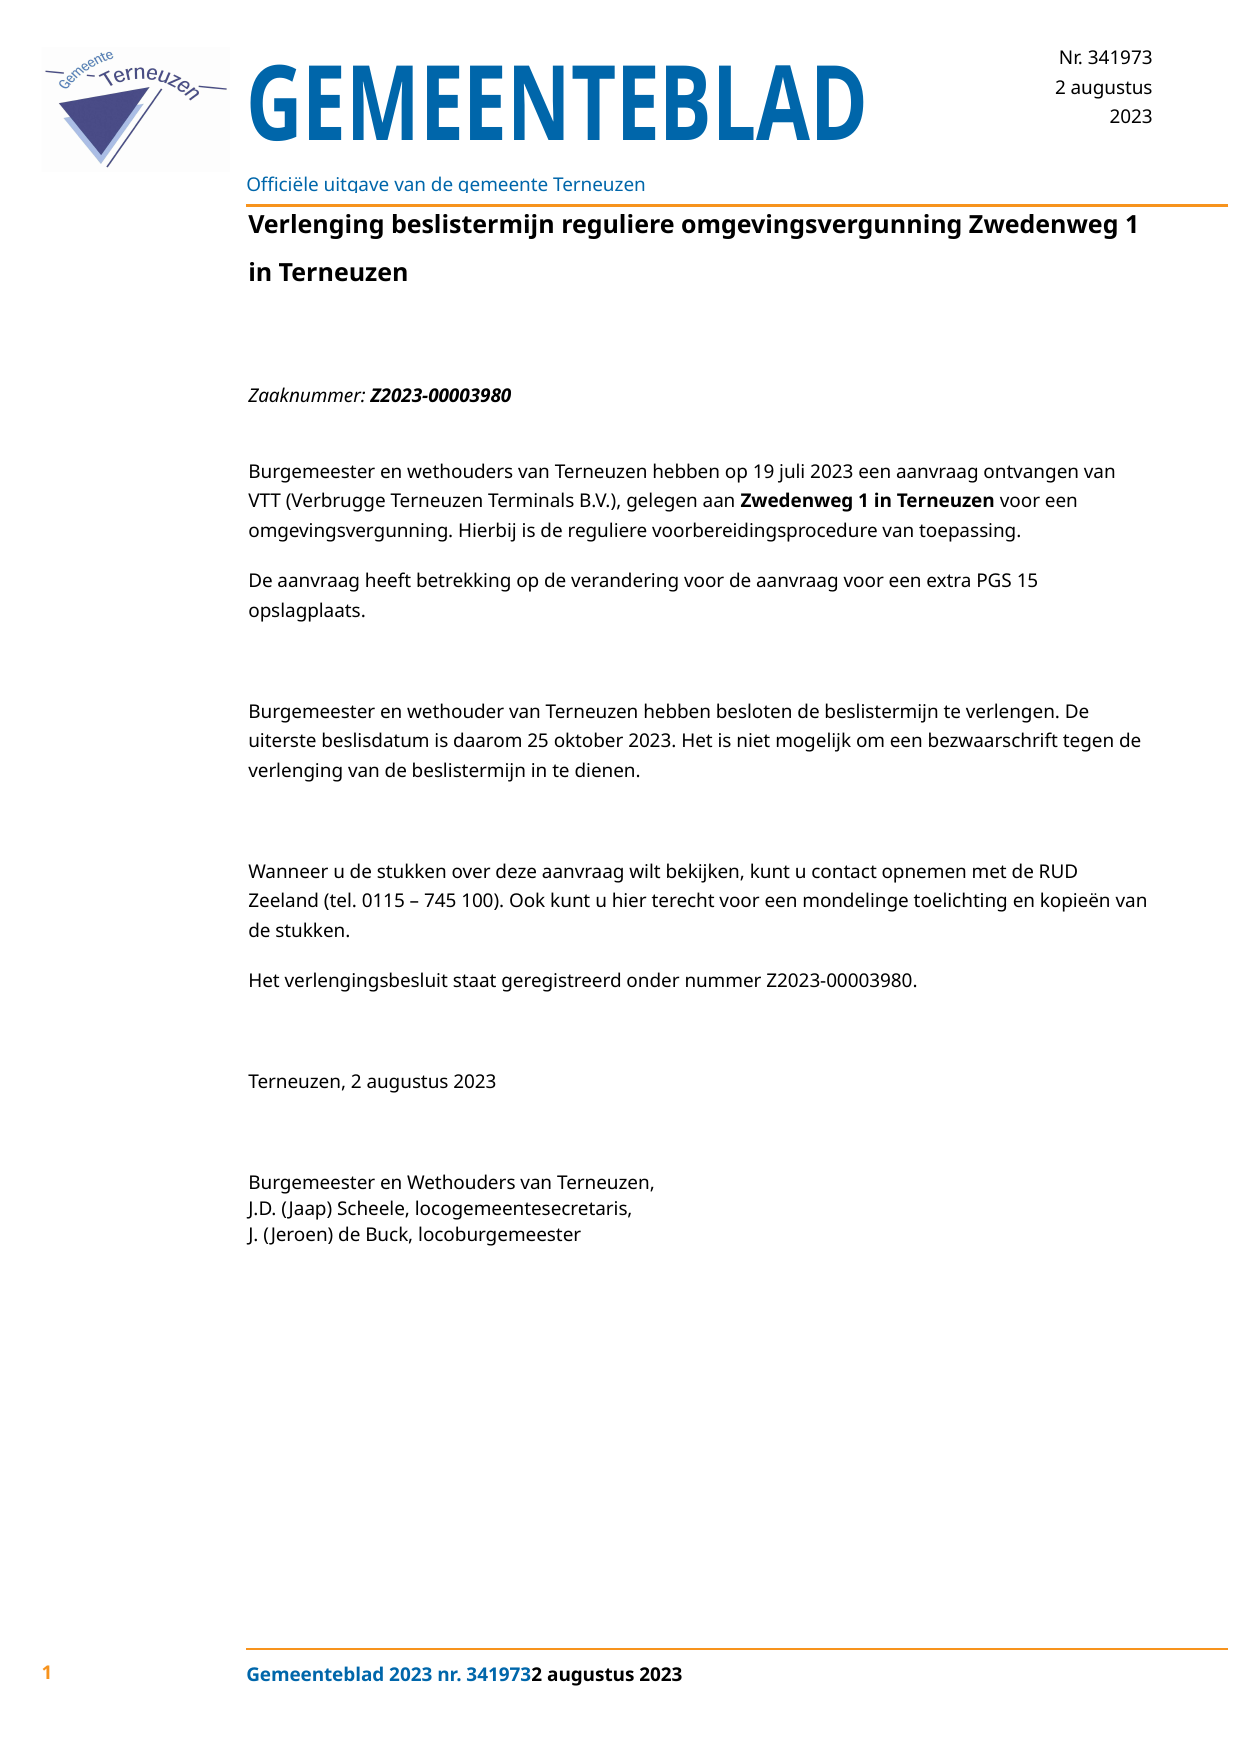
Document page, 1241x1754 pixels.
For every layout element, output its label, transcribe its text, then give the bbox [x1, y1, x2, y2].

text Burgemeester en wethouder van Terneuzen hebben besloten de beslistermijn te verlengen. De uiterste beslisdatum is daarom 25 oktober 2023. Het is niet mogelijk om een bezwaarschrift tegen de verlenging van de beslistermijn in te dienen. [248, 698, 1152, 783]
table_cell J. (Jeroen) de Buck, locoburgemeester [248, 1221, 1152, 1247]
table_cell [880, 1195, 1152, 1221]
text Wanneer u de stukken over deze aanvraag wilt bekijken, kunt u contact opnemen met de RUD Zeeland (tel. 0115 – 745 100). Ook kunt u hier terecht voor een mondelinge toelichting en kopieën van de stukken. [248, 858, 1152, 943]
table_cell [880, 1247, 1152, 1272]
text Verlenging beslistermijn reguliere omgevingsvergunning Zwedenweg 1 in Terneuzen [248, 207, 1152, 288]
text Burgemeester en wethouders van Terneuzen hebben op 19 juli 2023 een aanvraag ontvangen van VTT (Verbrugge Terneuzen Terminals B.V.), gelegen aan Zwedenweg 1 in Terneuzen voor een omgevingsvergunning. Hierbij is de reguliere voorbereidingsprocedure van toepassing. [248, 458, 1152, 543]
picture [41, 47, 231, 172]
text Zaaknummer: Z2023-00003980 [248, 382, 1152, 408]
text De aanvraag heeft betrekking op de verandering voor de aanvraag voor een extra PGS 15 opslagplaats. [248, 568, 1152, 623]
table_cell J.D. (Jaap) Scheele, locogemeentesecretaris, [248, 1195, 879, 1221]
text Terneuzen, 2 augustus 2023 [248, 1068, 1152, 1094]
text Het verlengingsbesluit staat geregistreerd onder nummer Z2023-00003980. [248, 968, 1152, 993]
table_cell [248, 1247, 879, 1272]
table_header Burgemeester en Wethouders van Terneuzen, [248, 1169, 1152, 1195]
